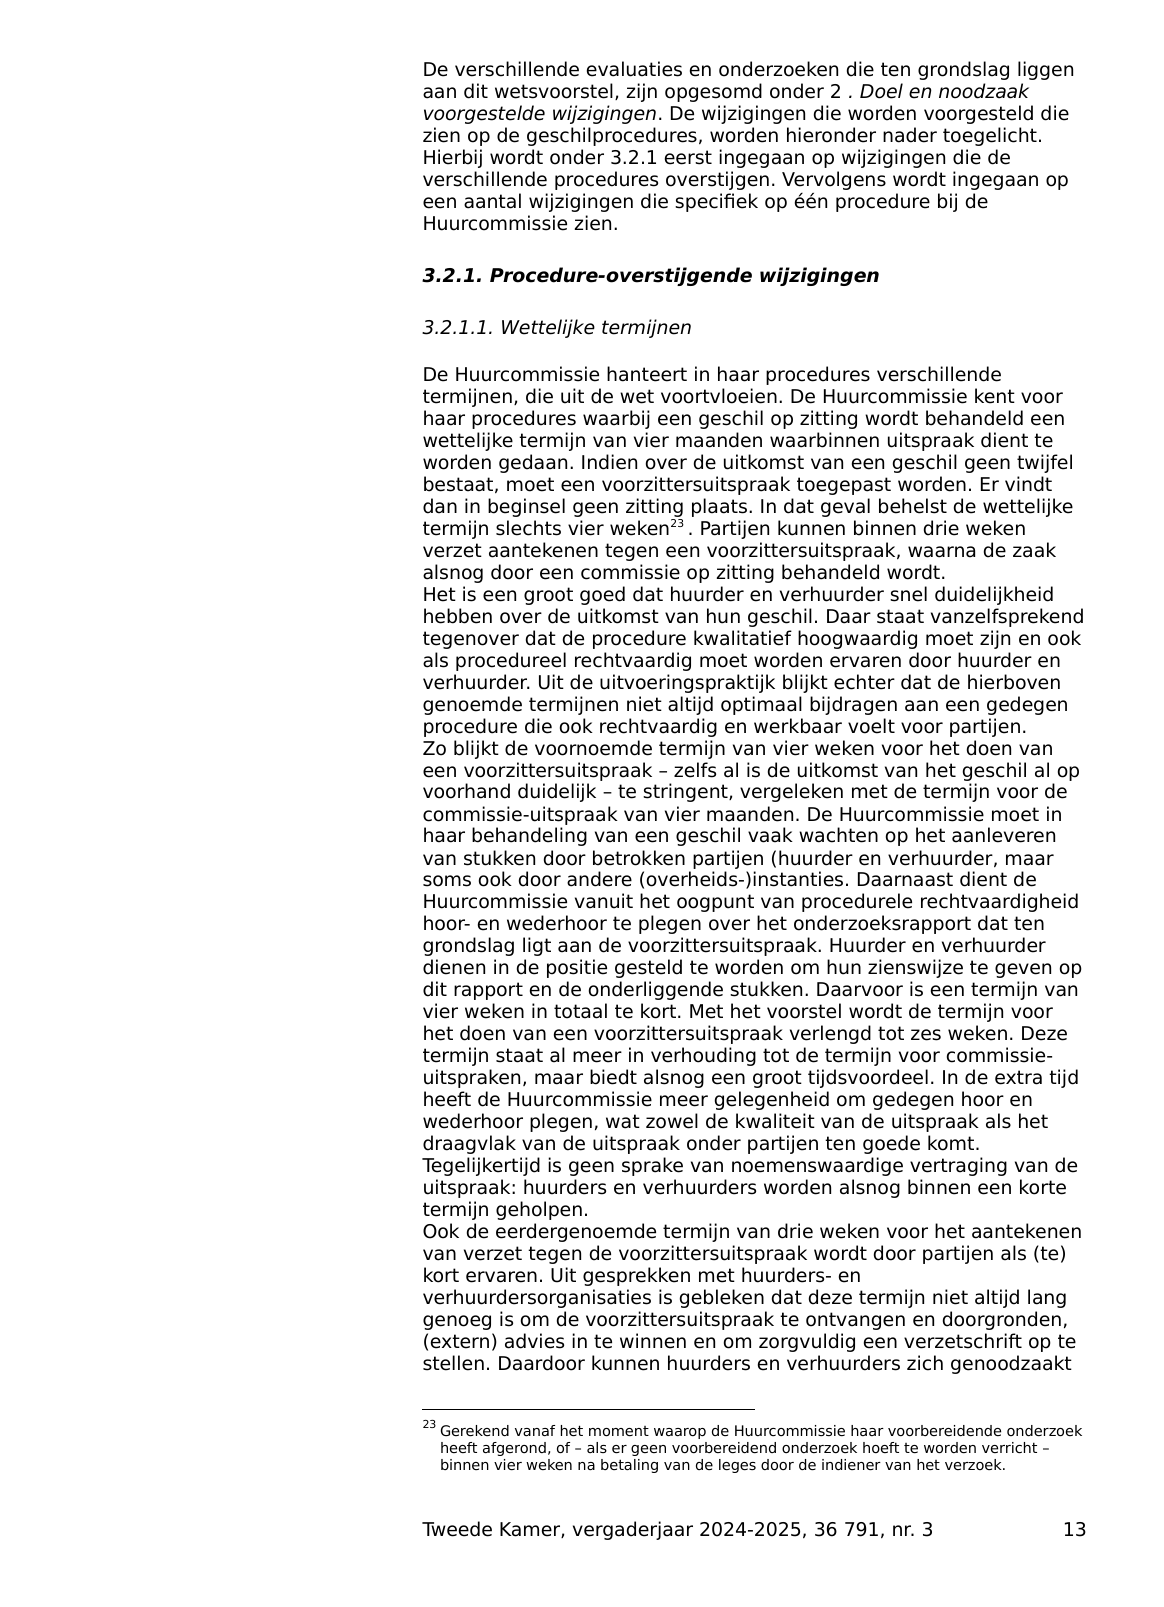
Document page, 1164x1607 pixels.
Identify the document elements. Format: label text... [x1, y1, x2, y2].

subtitle 3.2.1.1. Wettelijke termijnen [422, 317, 1087, 339]
text Zo blijkt de voornoemde termijn van vier weken voor het doen van een voorzittersuitspraak – zelfs al is de uitkomst van het geschil al op voorhand duidelijk – te stringent, vergeleken met de termijn voor de commissie-uitspraak van vier maanden. De Huurcommissie moet in haar behandeling van een geschil vaak wachten op het aanleveren van stukken door betrokken partijen (huurder en verhuurder, maar soms ook door andere (overheids-)instanties. Daarnaast dient de Huurcommissie vanuit het oogpunt van procedurele rechtvaardigheid hoor- en wederhoor te plegen over het onderzoeksrapport dat ten grondslag ligt aan de voorzittersuitspraak. Huurder en verhuurder dienen in de positie gesteld te worden om hun zienswijze te geven op dit rapport en de onderliggende stukken. Daarvoor is een termijn van vier weken in totaal te kort. Met het voorstel wordt de termijn voor het doen van een voorzittersuitspraak verlengd tot zes weken. Deze termijn staat al meer in verhouding tot de termijn voor commissie-uitspraken, maar biedt alsnog een groot tijdsvoordeel. In de extra tijd heeft de Huurcommissie meer gelegenheid om gedegen hoor en wederhoor plegen, wat zowel de kwaliteit van de uitspraak als het draagvlak van de uitspraak onder partijen ten goede komt. Tegelijkertijd is geen sprake van noemenswaardige vertraging van de uitspraak: huurders en verhuurders worden alsnog binnen een korte termijn geholpen. [422, 737, 1087, 1221]
text De verschillende evaluaties en onderzoeken die ten grondslag liggen aan dit wetsvoorstel, zijn opgesomd onder 2 . Doel en noodzaak voorgestelde wijzigingen. De wijzigingen die worden voorgesteld die zien op de geschilprocedures, worden hieronder nader toegelicht. Hierbij wordt onder 3.2.1 eerst ingegaan op wijzigingen die de verschillende procedures overstijgen. Vervolgens wordt ingegaan op een aantal wijzigingen die specifiek op één procedure bij de Huurcommissie zien. [422, 59, 1087, 235]
text Ook de eerdergenoemde termijn van drie weken voor het aantekenen van verzet tegen de voorzittersuitspraak wordt door partijen als (te) kort ervaren. Uit gesprekken met huurders- en verhuurdersorganisaties is gebleken dat deze termijn niet altijd lang genoeg is om de voorzittersuitspraak te ontvangen en doorgronden, (extern) advies in te winnen en om zorgvuldig een verzetschrift op te stellen. Daardoor kunnen huurders en verhuurders zich genoodzaakt [422, 1221, 1087, 1375]
text De Huurcommissie hanteert in haar procedures verschillende termijnen, die uit de wet voortvloeien. De Huurcommissie kent voor haar procedures waarbij een geschil op zitting wordt behandeld een wettelijke termijn van vier maanden waarbinnen uitspraak dient te worden gedaan. Indien over de uitkomst van een geschil geen twijfel bestaat, moet een voorzittersuitspraak toegepast worden. Er vindt dan in beginsel geen zitting plaats. In dat geval behelst de wettelijke termijn slechts vier weken. Partijen kunnen binnen drie weken verzet aantekenen tegen een voorzittersuitspraak, waarna de zaak alsnog door een commissie op zitting behandeld wordt. [422, 364, 1087, 584]
subtitle 3.2.1. Procedure-overstijgende wijzigingen [422, 265, 1087, 287]
text Het is een groot goed dat huurder en verhuurder snel duidelijkheid hebben over de uitkomst van hun geschil. Daar staat vanzelfsprekend tegenover dat de procedure kwalitatief hoogwaardig moet zijn en ook als procedureel rechtvaardig moet worden ervaren door huurder en verhuurder. Uit de uitvoeringspraktijk blijkt echter dat de hierboven genoemde termijnen niet altijd optimaal bijdragen aan een gedegen procedure die ook rechtvaardig en werkbaar voelt voor partijen. [422, 584, 1087, 737]
text Gerekend vanaf het moment waarop de Huurcommissie haar voorbereidende onderzoek heeft afgerond, of – als er geen voorbereidend onderzoek hoeft te worden verricht – binnen vier weken na betaling van de leges door de indiener van het verzoek. [422, 1418, 1087, 1474]
